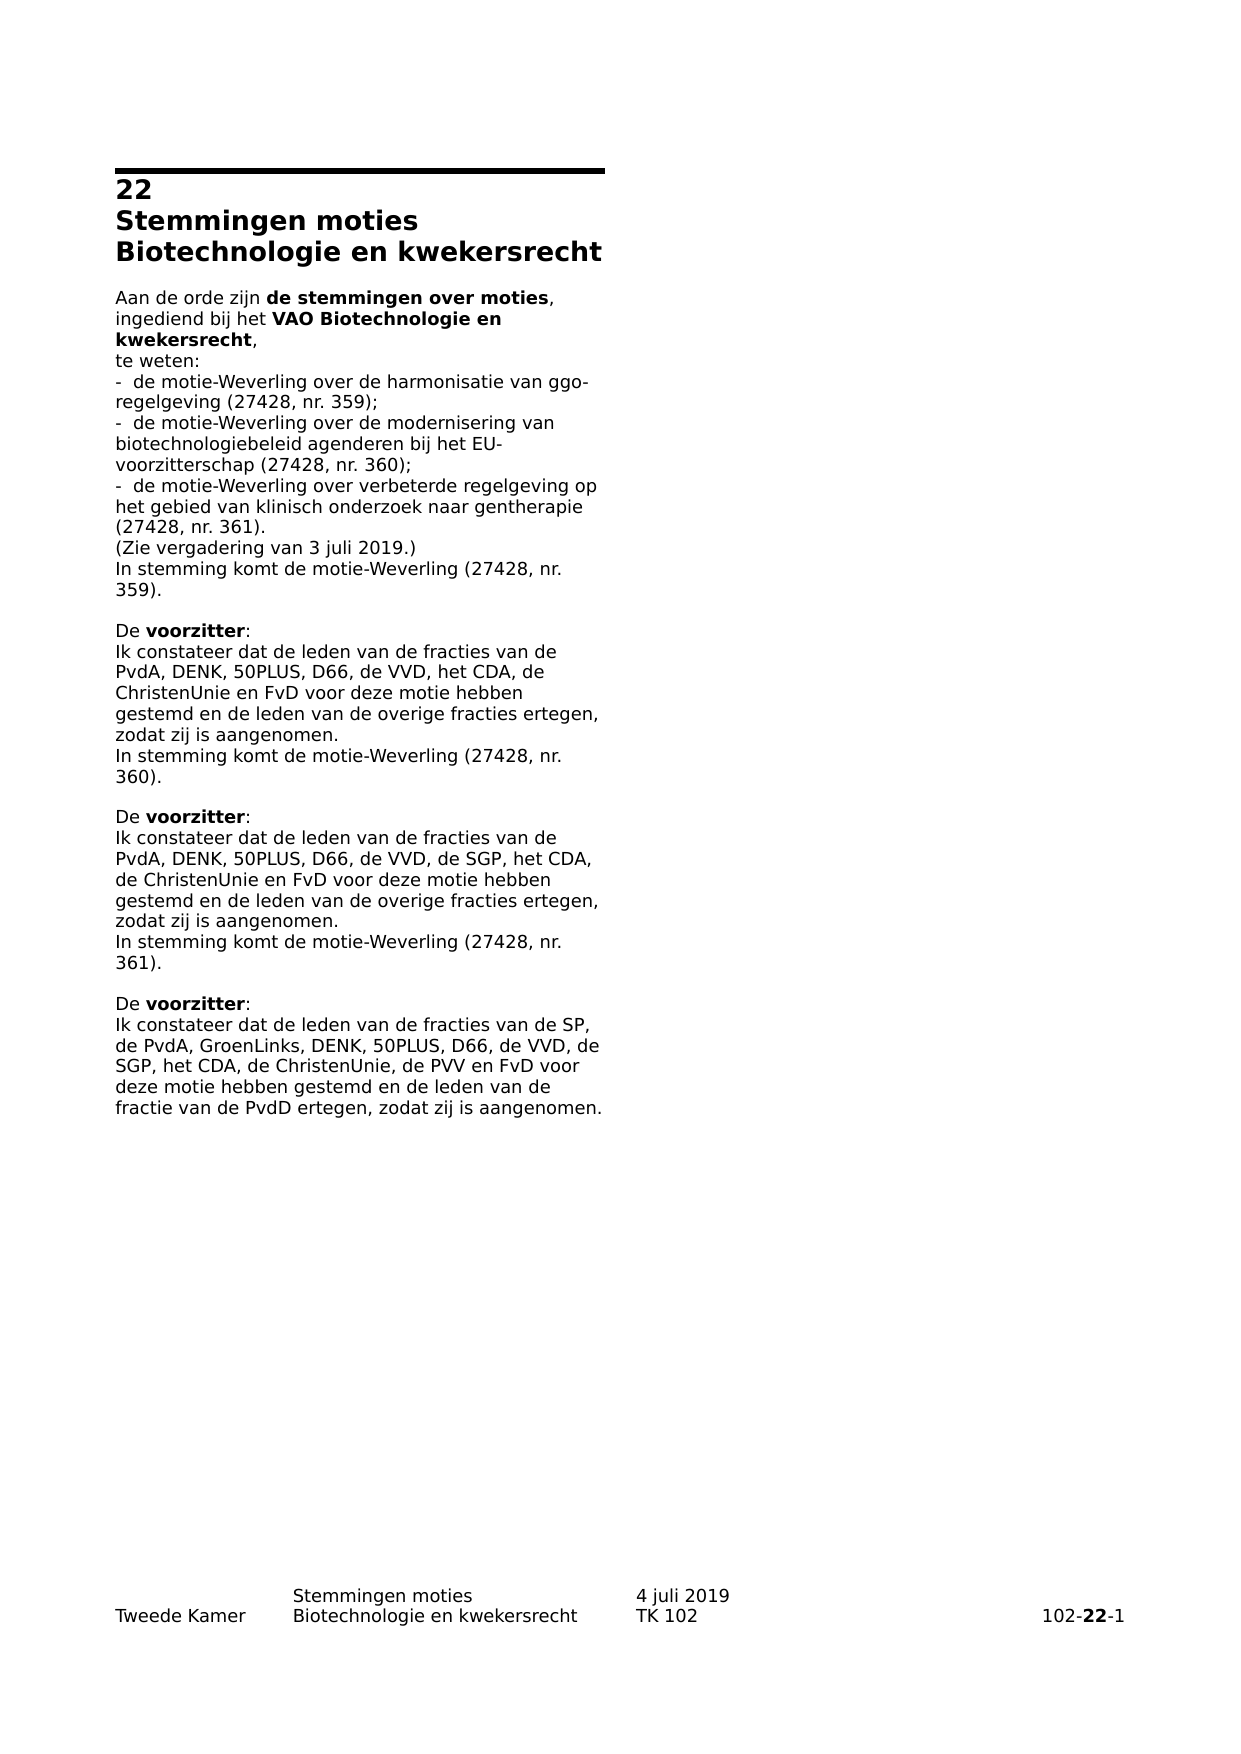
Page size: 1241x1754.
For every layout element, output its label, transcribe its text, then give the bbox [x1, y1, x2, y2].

text Ik constateer dat de leden van de fracties van de PvdA, DENK, 50PLUS, D66, de VVD, het CDA, de ChristenUnie en FvD voor deze motie hebben gestemd en de leden van de overige fracties ertegen, zodat zij is aangenomen. [115, 641, 605, 746]
text De voorzitter: [115, 807, 605, 828]
list de motie-Weverling over de modernisering van biotechnologiebeleid agenderen bij het EU-voorzitterschap (27428, nr. 360); [115, 413, 605, 476]
text Ik constateer dat de leden van de fracties van de PvdA, DENK, 50PLUS, D66, de VVD, de SGP, het CDA, de ChristenUnie en FvD voor deze motie hebben gestemd en de leden van de overige fracties ertegen, zodat zij is aangenomen. [115, 828, 605, 932]
title 22 Stemmingen moties Biotechnologie en kwekersrecht [115, 174, 605, 268]
text Aan de orde zijn de stemmingen over moties, ingediend bij het VAO Biotechnologie en kwekersrecht, [115, 288, 605, 351]
text te weten: [115, 351, 605, 371]
text Ik constateer dat de leden van de fracties van de SP, de PvdA, GroenLinks, DENK, 50PLUS, D66, de VVD, de SGP, het CDA, de ChristenUnie, de PVV en FvD voor deze motie hebben gestemd en de leden van de fractie van de PvdD ertegen, zodat zij is aangenomen. [115, 1014, 605, 1119]
text De voorzitter: [115, 994, 605, 1014]
text In stemming komt de motie-Weverling (27428, nr. 361). [115, 932, 605, 974]
text (Zie vergadering van 3 juli 2019.) [115, 538, 605, 559]
text De voorzitter: [115, 621, 605, 641]
list de motie-Weverling over verbeterde regelgeving op het gebied van klinisch onderzoek naar gentherapie (27428, nr. 361). [115, 476, 605, 538]
text In stemming komt de motie-Weverling (27428, nr. 359). [115, 559, 605, 601]
list de motie-Weverling over de harmonisatie van ggo-regelgeving (27428, nr. 359); [115, 371, 605, 413]
text In stemming komt de motie-Weverling (27428, nr. 360). [115, 746, 605, 787]
